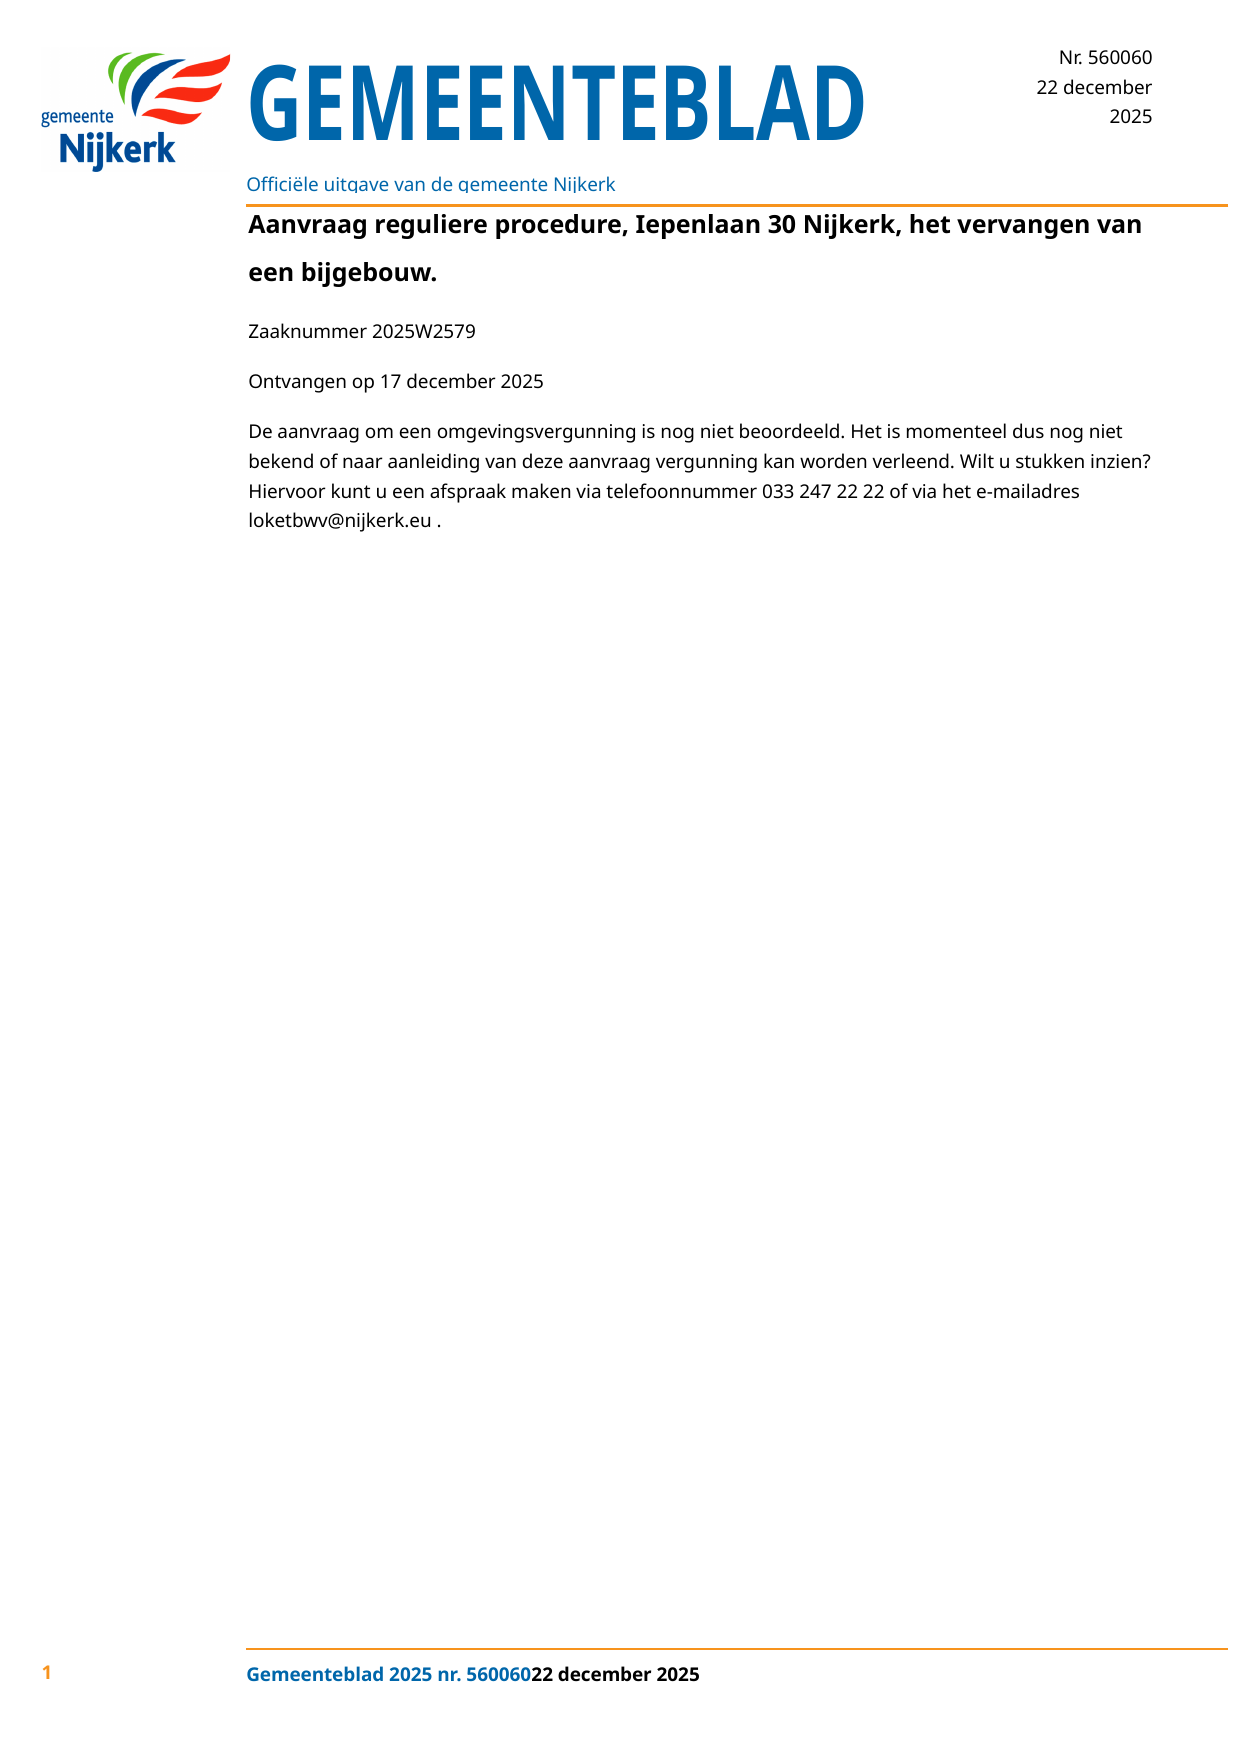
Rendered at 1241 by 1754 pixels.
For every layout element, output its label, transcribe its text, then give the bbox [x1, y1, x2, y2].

picture [41, 47, 231, 172]
text Zaaknummer 2025W2579 [248, 318, 1152, 344]
text Aanvraag reguliere procedure, Iepenlaan 30 Nijkerk, het vervangen van een bijgebouw. [248, 207, 1152, 288]
text Ontvangen op 17 december 2025 [248, 368, 1152, 394]
text De aanvraag om een omgevingsvergunning is nog niet beoordeeld. Het is momenteel dus nog niet bekend of naar aanleiding van deze aanvraag vergunning kan worden verleend. Wilt u stukken inzien? Hiervoor kunt u een afspraak maken via telefoonnummer 033 247 22 22 of via het e-mailadres loketbwv@nijkerk.eu . [248, 419, 1152, 533]
